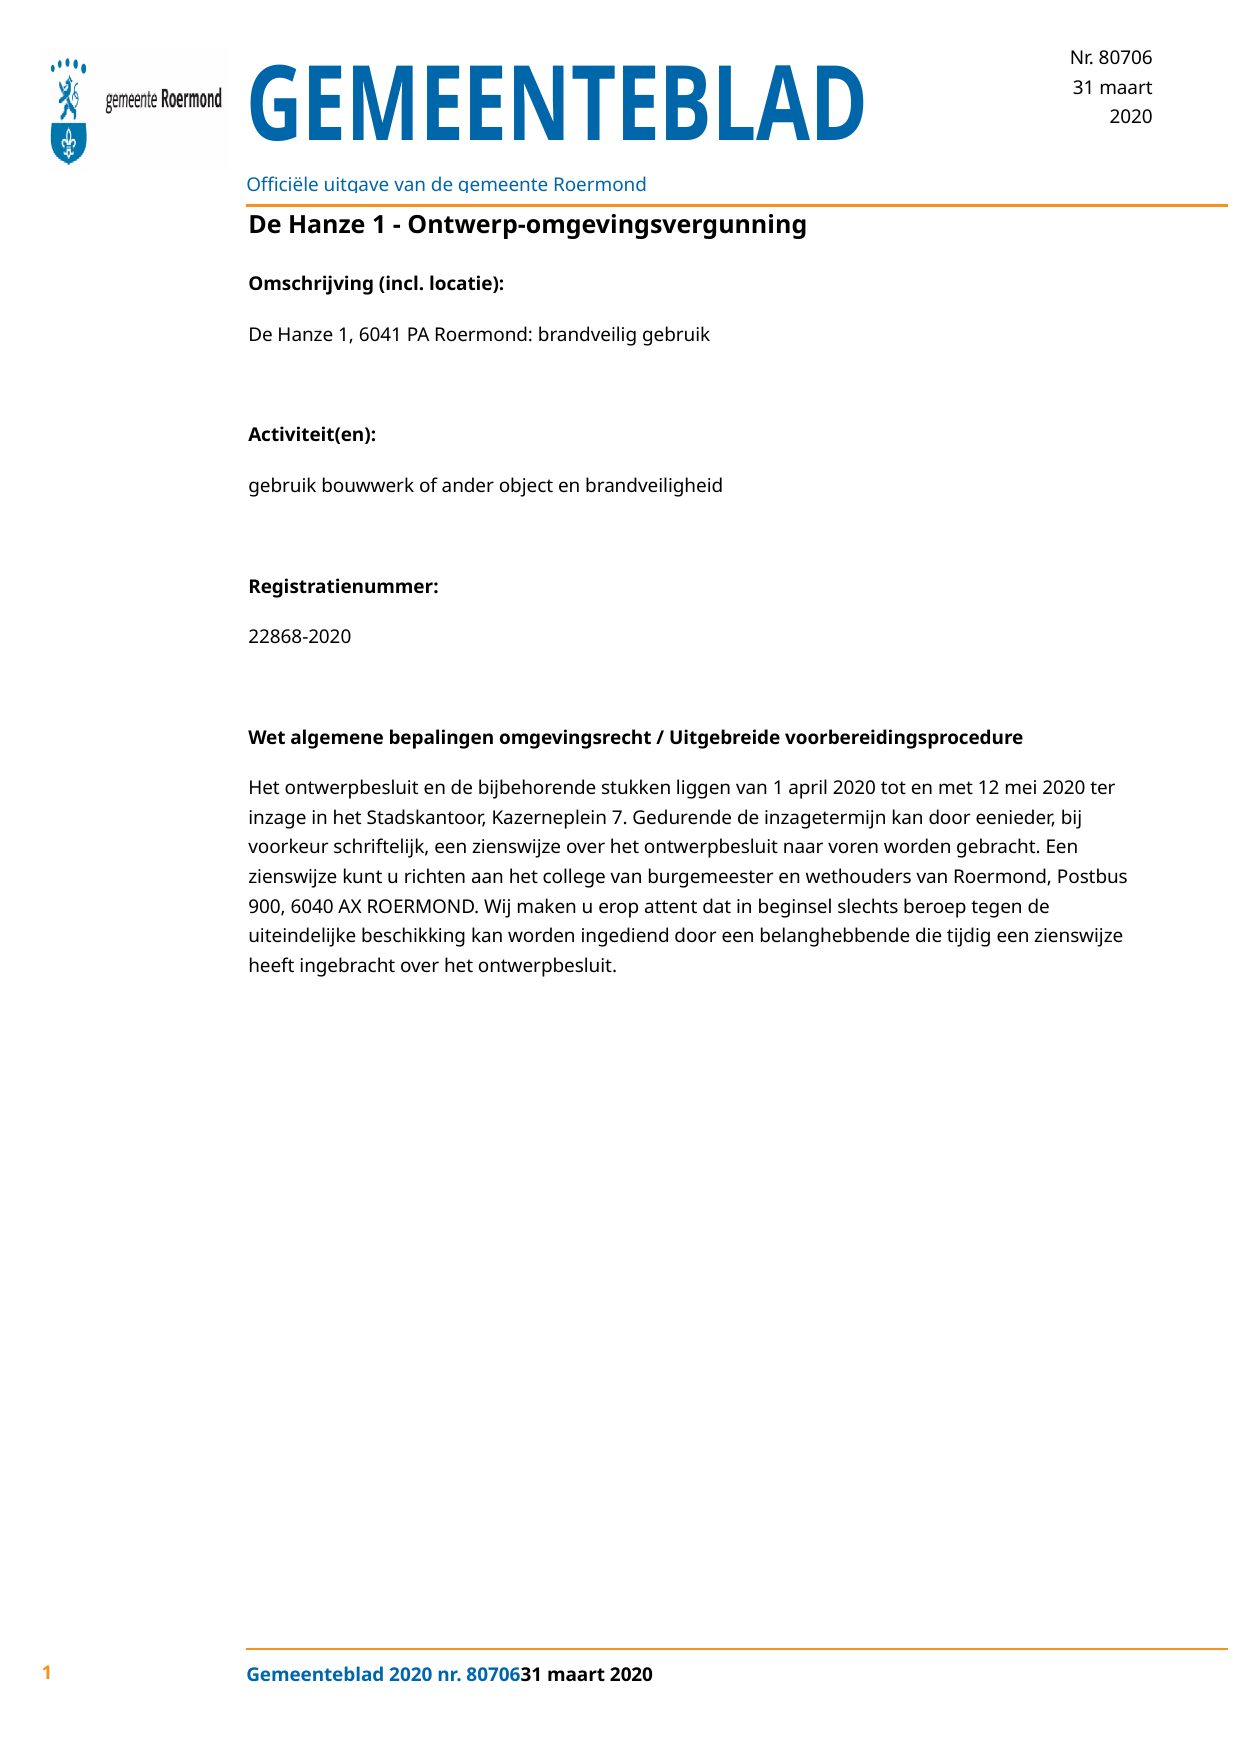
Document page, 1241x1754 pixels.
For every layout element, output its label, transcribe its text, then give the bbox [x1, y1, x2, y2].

text De Hanze 1 - Ontwerp-omgevingsvergunning [248, 207, 1152, 241]
text 22868-2020 [248, 623, 1152, 649]
text gebruik bouwwerk of ander object en brandveiligheid [248, 472, 1152, 498]
text Activiteit(en): [248, 422, 1152, 447]
text Het ontwerpbesluit en de bijbehorende stukken liggen van 1 april 2020 tot en met 12 mei 2020 ter inzage in het Stadskantoor, Kazerneplein 7. Gedurende de inzagetermijn kan door eenieder, bij voorkeur schriftelijk, een zienswijze over het ontwerpbesluit naar voren worden gebracht. Een zienswijze kunt u richten aan het college van burgemeester en wethouders van Roermond, Postbus 900, 6040 AX ROERMOND. Wij maken u erop attent dat in beginsel slechts beroep tegen de uiteindelijke beschikking kan worden ingediend door een belanghebbende die tijdig een zienswijze heeft ingebracht over het ontwerpbesluit. [248, 774, 1152, 978]
picture [41, 47, 231, 172]
text Omschrijving (incl. locatie): [248, 270, 1152, 296]
text Registratienummer: [248, 573, 1152, 598]
text De Hanze 1, 6041 PA Roermond: brandveilig gebruik [248, 321, 1152, 346]
text Wet algemene bepalingen omgevingsrecht / Uitgebreide voorbereidingsprocedure [248, 724, 1152, 750]
